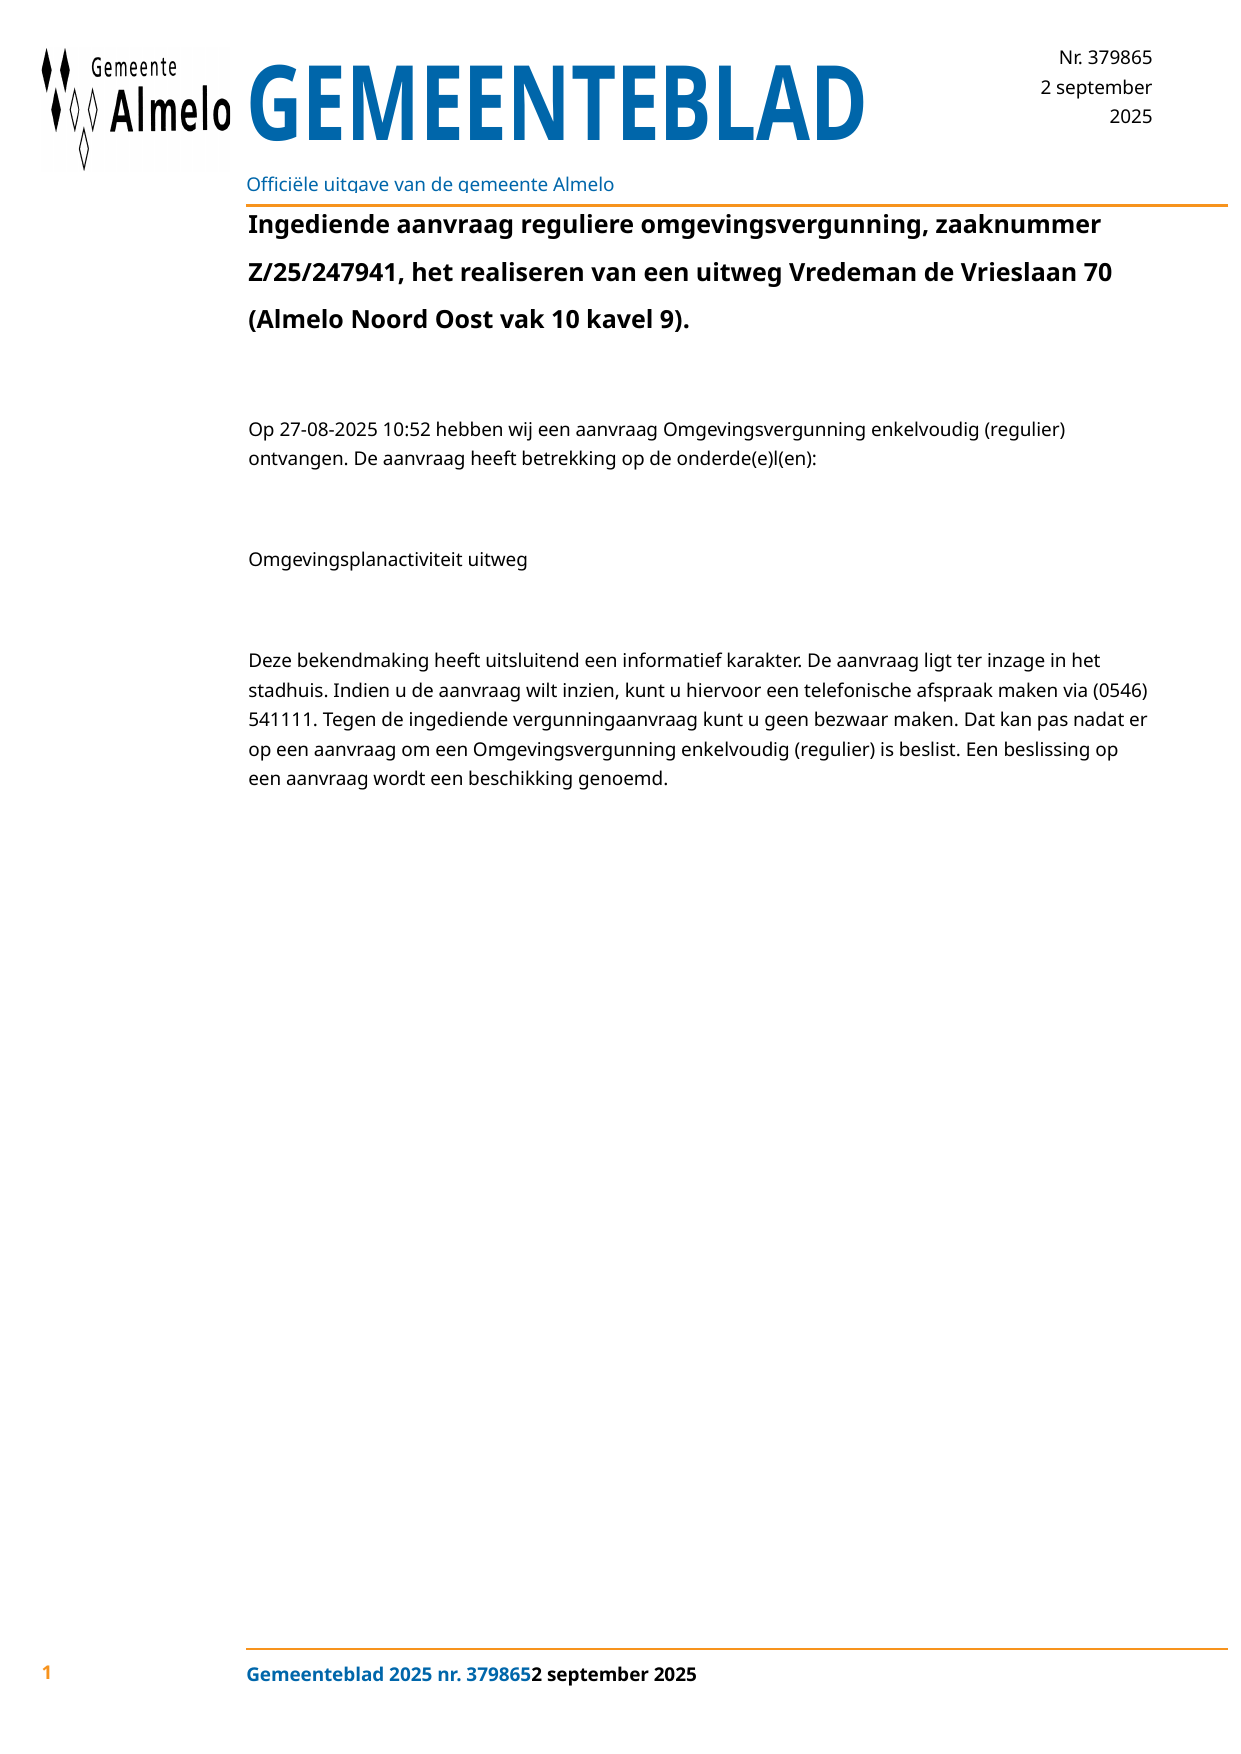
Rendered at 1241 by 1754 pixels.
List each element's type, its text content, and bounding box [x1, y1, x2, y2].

text Omgevingsplanactiviteit uitweg [248, 546, 1152, 572]
text Ingediende aanvraag reguliere omgevingsvergunning, zaaknummer Z/25/247941, het realiseren van een uitweg Vredeman de Vrieslaan 70 (Almelo Noord Oost vak 10 kavel 9). [248, 207, 1152, 336]
text Op 27-08-2025 10:52 hebben wij een aanvraag Omgevingsvergunning enkelvoudig (regulier) ontvangen. De aanvraag heeft betrekking op de onderde(e)l(en): [248, 416, 1152, 471]
text Deze bekendmaking heeft uitsluitend een informatief karakter. De aanvraag ligt ter inzage in het stadhuis. Indien u de aanvraag wilt inzien, kunt u hiervoor een telefonische afspraak maken via (0546) 541111. Tegen de ingediende vergunningaanvraag kunt u geen bezwaar maken. Dat kan pas nadat er op een aanvraag om een Omgevingsvergunning enkelvoudig (regulier) is beslist. Een beslissing op een aanvraag wordt een beschikking genoemd. [248, 647, 1152, 791]
picture [41, 47, 231, 172]
